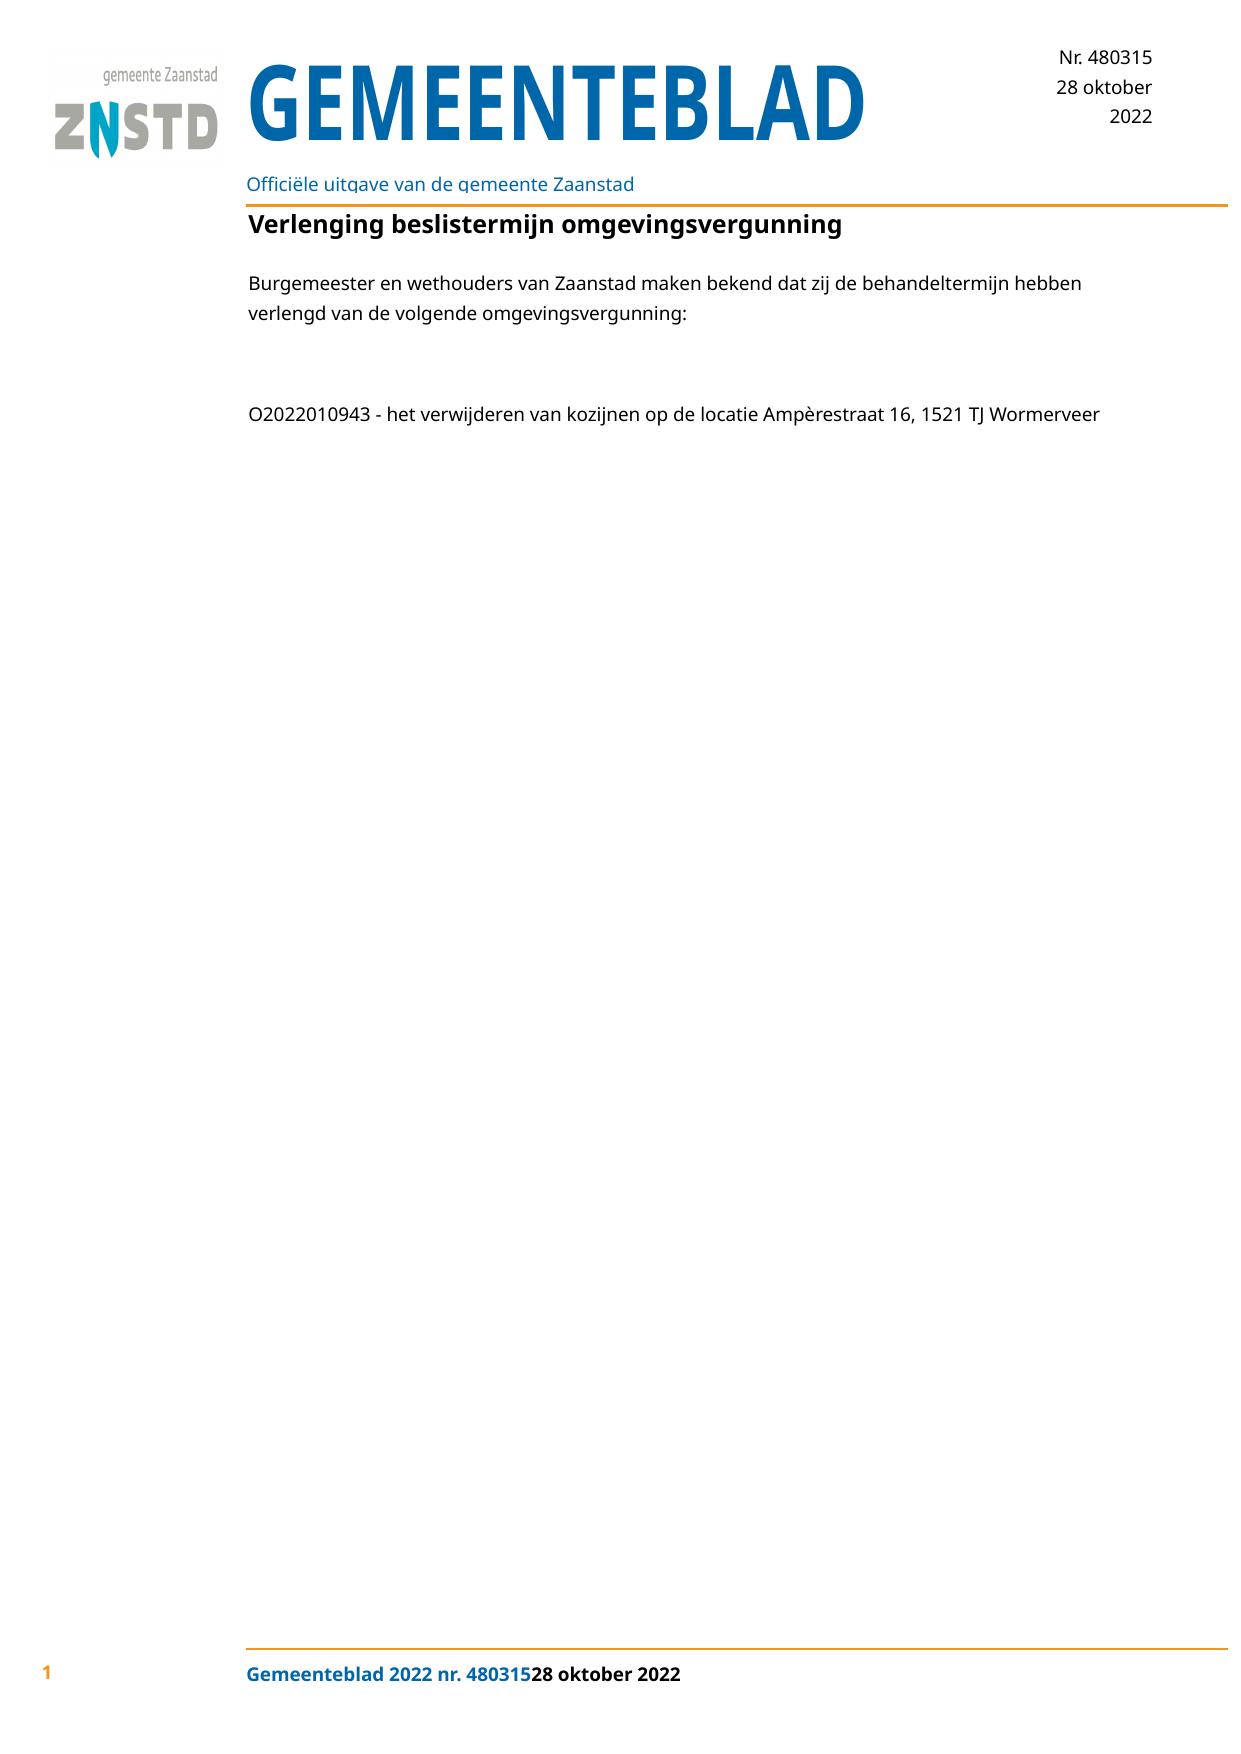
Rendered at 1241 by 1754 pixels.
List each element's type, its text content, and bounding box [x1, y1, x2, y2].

text O2022010943 - het verwijderen van kozijnen op de locatie Ampèrestraat 16, 1521 TJ Wormerveer [248, 401, 1152, 426]
text Burgemeester en wethouders van Zaanstad maken bekend dat zij de behandeltermijn hebben verlengd van de volgende omgevingsvergunning: [248, 270, 1152, 326]
picture [41, 47, 231, 172]
text Verlenging beslistermijn omgevingsvergunning [248, 207, 1152, 241]
